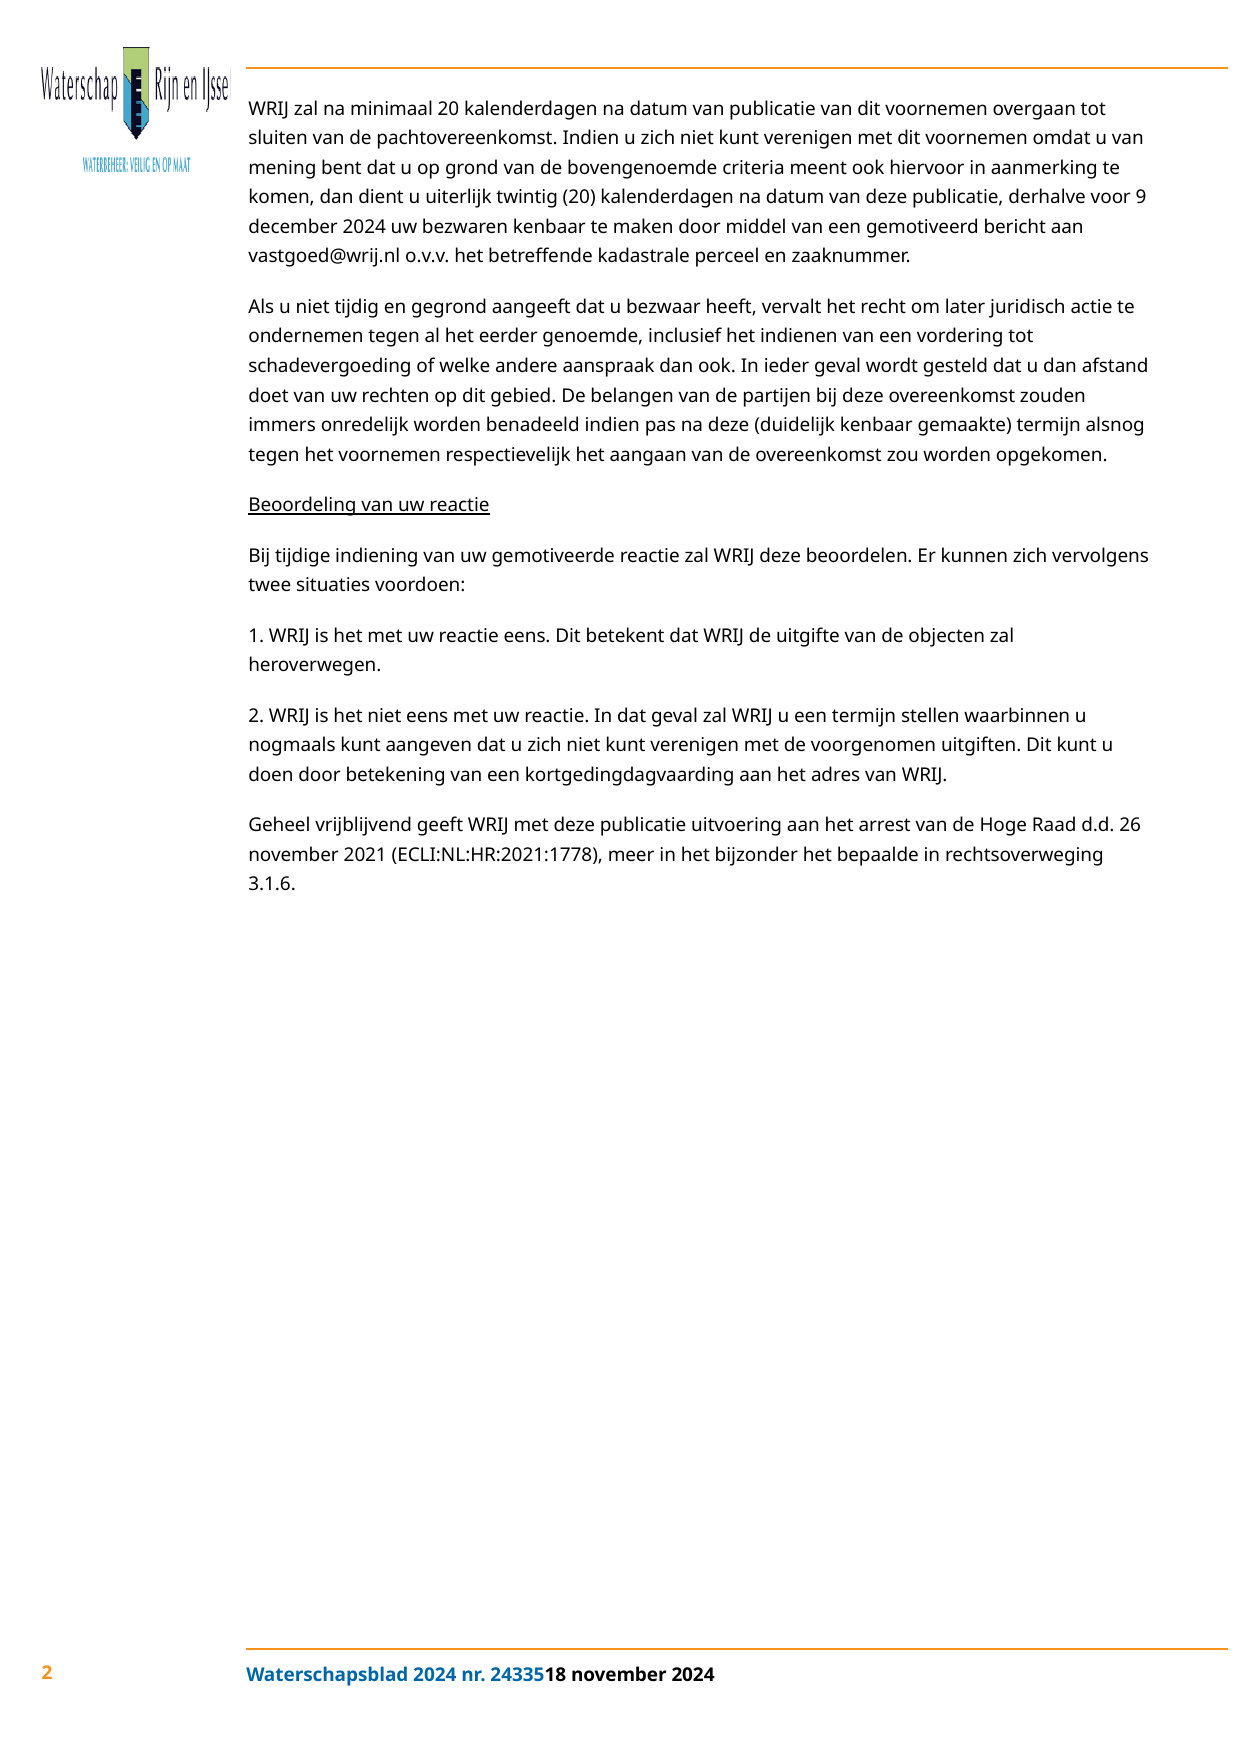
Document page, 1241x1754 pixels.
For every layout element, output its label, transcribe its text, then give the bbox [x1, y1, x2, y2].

text 1. WRIJ is het met uw reactie eens. Dit betekent dat WRIJ de uitgifte van de objecten zal heroverwegen. [248, 622, 1152, 677]
text Geheel vrijblijvend geeft WRIJ met deze publicatie uitvoering aan het arrest van de Hoge Raad d.d. 26 november 2021 (ECLI:NL:HR:2021:1778), meer in het bijzonder het bepaalde in rechtsoverweging 3.1.6. [248, 811, 1152, 896]
text Beoordeling van uw reactie [248, 491, 1152, 517]
text WRIJ zal na minimaal 20 kalenderdagen na datum van publicatie van dit voornemen overgaan tot sluiten van de pachtovereenkomst. Indien u zich niet kunt verenigen met dit voornemen omdat u van mening bent dat u op grond van de bovengenoemde criteria meent ook hiervoor in aanmerking te komen, dan dient u uiterlijk twintig (20) kalenderdagen na datum van deze publicatie, derhalve voor 9 december 2024 uw bezwaren kenbaar te maken door middel van een gemotiveerd bericht aan vastgoed@wrij.nl o.v.v. het betreffende kadastrale perceel en zaaknummer. [248, 95, 1152, 268]
text 2. WRIJ is het niet eens met uw reactie. In dat geval zal WRIJ u een termijn stellen waarbinnen u nogmaals kunt aangeven dat u zich niet kunt verenigen met de voorgenomen uitgiften. Dit kunt u doen door betekening van een kortgedingdagvaarding aan het adres van WRIJ. [248, 702, 1152, 787]
picture [41, 47, 231, 172]
text Bij tijdige indiening van uw gemotiveerde reactie zal WRIJ deze beoordelen. Er kunnen zich vervolgens twee situaties voordoen: [248, 542, 1152, 597]
text Als u niet tijdig en gegrond aangeeft dat u bezwaar heeft, vervalt het recht om later juridisch actie te ondernemen tegen al het eerder genoemde, inclusief het indienen van een vordering tot schadevergoeding of welke andere aanspraak dan ook. In ieder geval wordt gesteld dat u dan afstand doet van uw rechten op dit gebied. De belangen van de partijen bij deze overeenkomst zouden immers onredelijk worden benadeeld indien pas na deze (duidelijk kenbaar gemaakte) termijn alsnog tegen het voornemen respectievelijk het aangaan van de overeenkomst zou worden opgekomen. [248, 293, 1152, 467]
